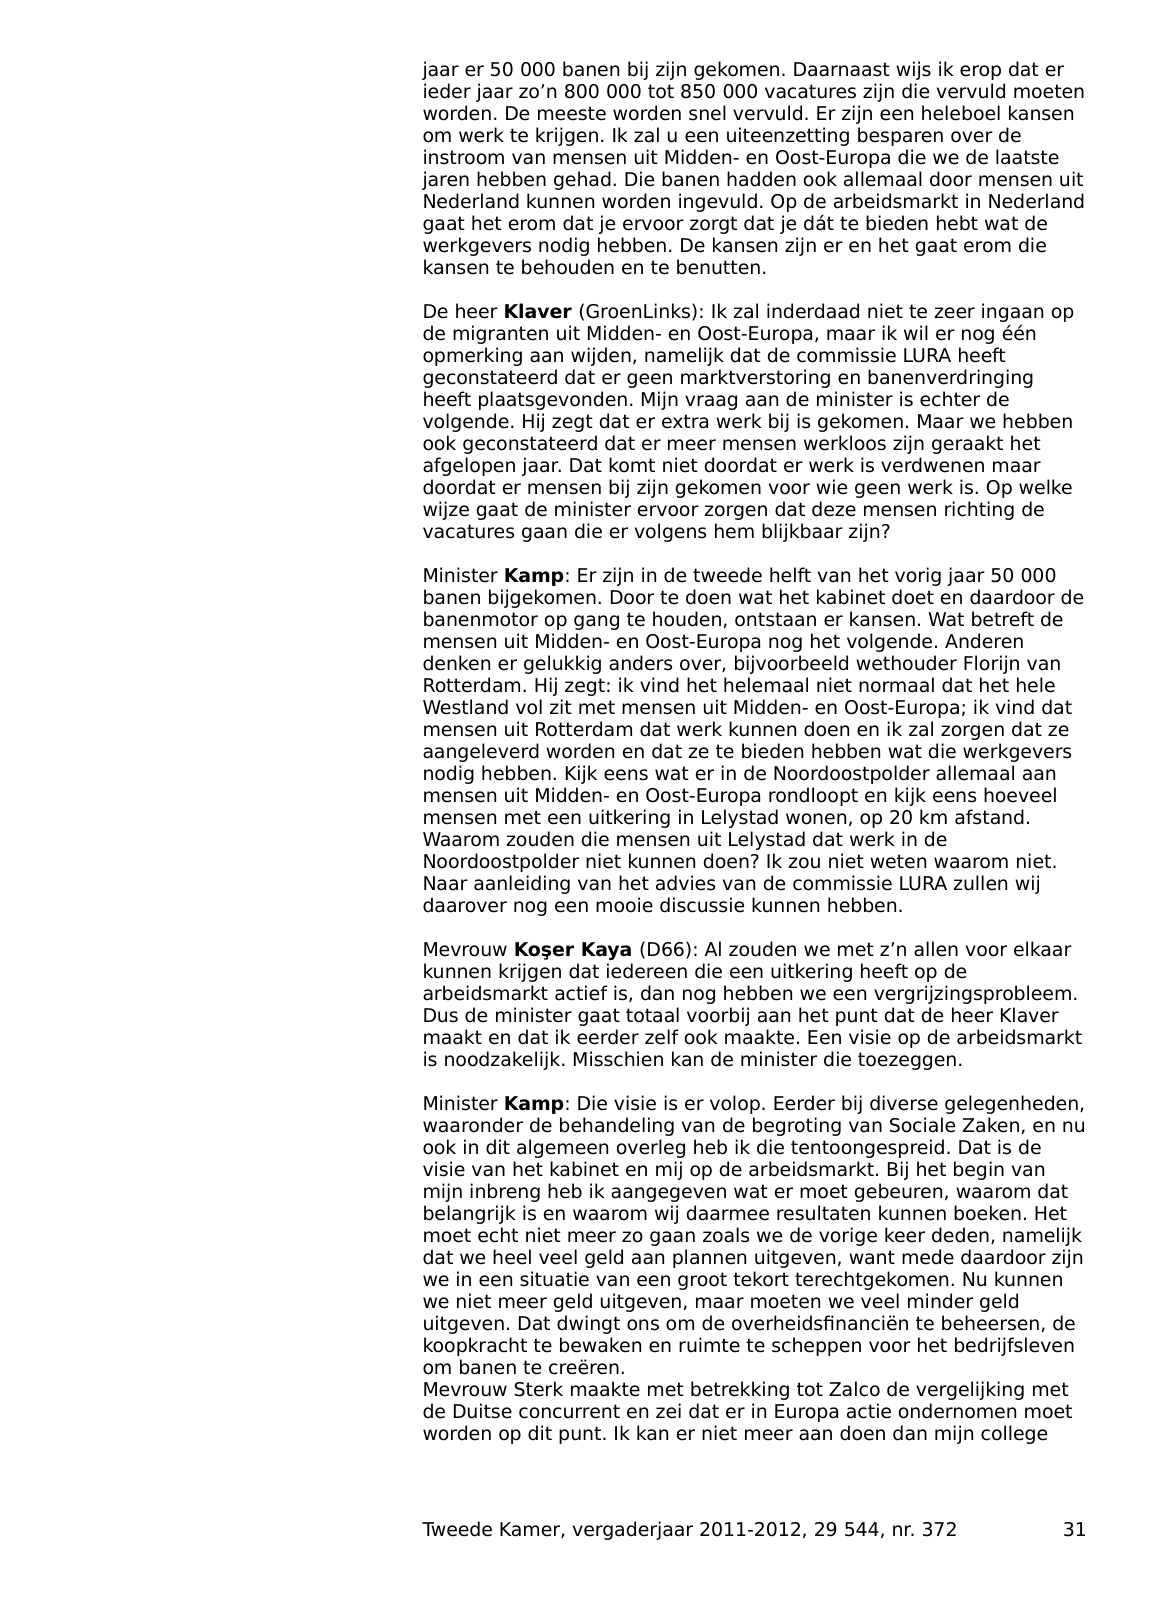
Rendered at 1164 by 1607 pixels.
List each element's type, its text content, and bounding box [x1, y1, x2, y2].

text Minister Kamp: Er zijn in de tweede helft van het vorig jaar 50 000 banen bijgekomen. Door te doen wat het kabinet doet en daardoor de banenmotor op gang te houden, ontstaan er kansen. Wat betreft de mensen uit Midden- en Oost-Europa nog het volgende. Anderen denken er gelukkig anders over, bijvoorbeeld wethouder Florijn van Rotterdam. Hij zegt: ik vind het helemaal niet normaal dat het hele Westland vol zit met mensen uit Midden- en Oost-Europa; ik vind dat mensen uit Rotterdam dat werk kunnen doen en ik zal zorgen dat ze aangeleverd worden en dat ze te bieden hebben wat die werkgevers nodig hebben. Kijk eens wat er in de Noordoostpolder allemaal aan mensen uit Midden- en Oost-Europa rondloopt en kijk eens hoeveel mensen met een uitkering in Lelystad wonen, op 20 km afstand. Waarom zouden die mensen uit Lelystad dat werk in de Noordoostpolder niet kunnen doen? Ik zou niet weten waarom niet. Naar aanleiding van het advies van de commissie LURA zullen wij daarover nog een mooie discussie kunnen hebben. [422, 565, 1087, 917]
text jaar er 50 000 banen bij zijn gekomen. Daarnaast wijs ik erop dat er ieder jaar zo’n 800 000 tot 850 000 vacatures zijn die vervuld moeten worden. De meeste worden snel vervuld. Er zijn een heleboel kansen om werk te krijgen. Ik zal u een uiteenzetting besparen over de instroom van mensen uit Midden- en Oost-Europa die we de laatste jaren hebben gehad. Die banen hadden ook allemaal door mensen uit Nederland kunnen worden ingevuld. Op de arbeidsmarkt in Nederland gaat het erom dat je ervoor zorgt dat je dát te bieden hebt wat de werkgevers nodig hebben. De kansen zijn er en het gaat erom die kansen te behouden en te benutten. [422, 59, 1087, 279]
text Mevrouw Koşer Kaya (D66): Al zouden we met z’n allen voor elkaar kunnen krijgen dat iedereen die een uitkering heeft op de arbeidsmarkt actief is, dan nog hebben we een vergrijzingsprobleem. Dus de minister gaat totaal voorbij aan het punt dat de heer Klaver maakt en dat ik eerder zelf ook maakte. Een visie op de arbeidsmarkt is noodzakelijk. Misschien kan de minister die toezeggen. [422, 939, 1087, 1071]
text Minister Kamp: Die visie is er volop. Eerder bij diverse gelegenheden, waaronder de behandeling van de begroting van Sociale Zaken, en nu ook in dit algemeen overleg heb ik die tentoongespreid. Dat is de visie van het kabinet en mij op de arbeidsmarkt. Bij het begin van mijn inbreng heb ik aangegeven wat er moet gebeuren, waarom dat belangrijk is en waarom wij daarmee resultaten kunnen boeken. Het moet echt niet meer zo gaan zoals we de vorige keer deden, namelijk dat we heel veel geld aan plannen uitgeven, want mede daardoor zijn we in een situatie van een groot tekort terechtgekomen. Nu kunnen we niet meer geld uitgeven, maar moeten we veel minder geld uitgeven. Dat dwingt ons om de overheidsfinanciën te beheersen, de koopkracht te bewaken en ruimte te scheppen voor het bedrijfsleven om banen te creëren. [422, 1093, 1087, 1379]
text De heer Klaver (GroenLinks): Ik zal inderdaad niet te zeer ingaan op de migranten uit Midden- en Oost-Europa, maar ik wil er nog één opmerking aan wijden, namelijk dat de commissie LURA heeft geconstateerd dat er geen marktverstoring en banenverdringing heeft plaatsgevonden. Mijn vraag aan de minister is echter de volgende. Hij zegt dat er extra werk bij is gekomen. Maar we hebben ook geconstateerd dat er meer mensen werkloos zijn geraakt het afgelopen jaar. Dat komt niet doordat er werk is verdwenen maar doordat er mensen bij zijn gekomen voor wie geen werk is. Op welke wijze gaat de minister ervoor zorgen dat deze mensen richting de vacatures gaan die er volgens hem blijkbaar zijn? [422, 301, 1087, 543]
text Mevrouw Sterk maakte met betrekking tot Zalco de vergelijking met de Duitse concurrent en zei dat er in Europa actie ondernomen moet worden op dit punt. Ik kan er niet meer aan doen dan mijn college [422, 1379, 1087, 1444]
